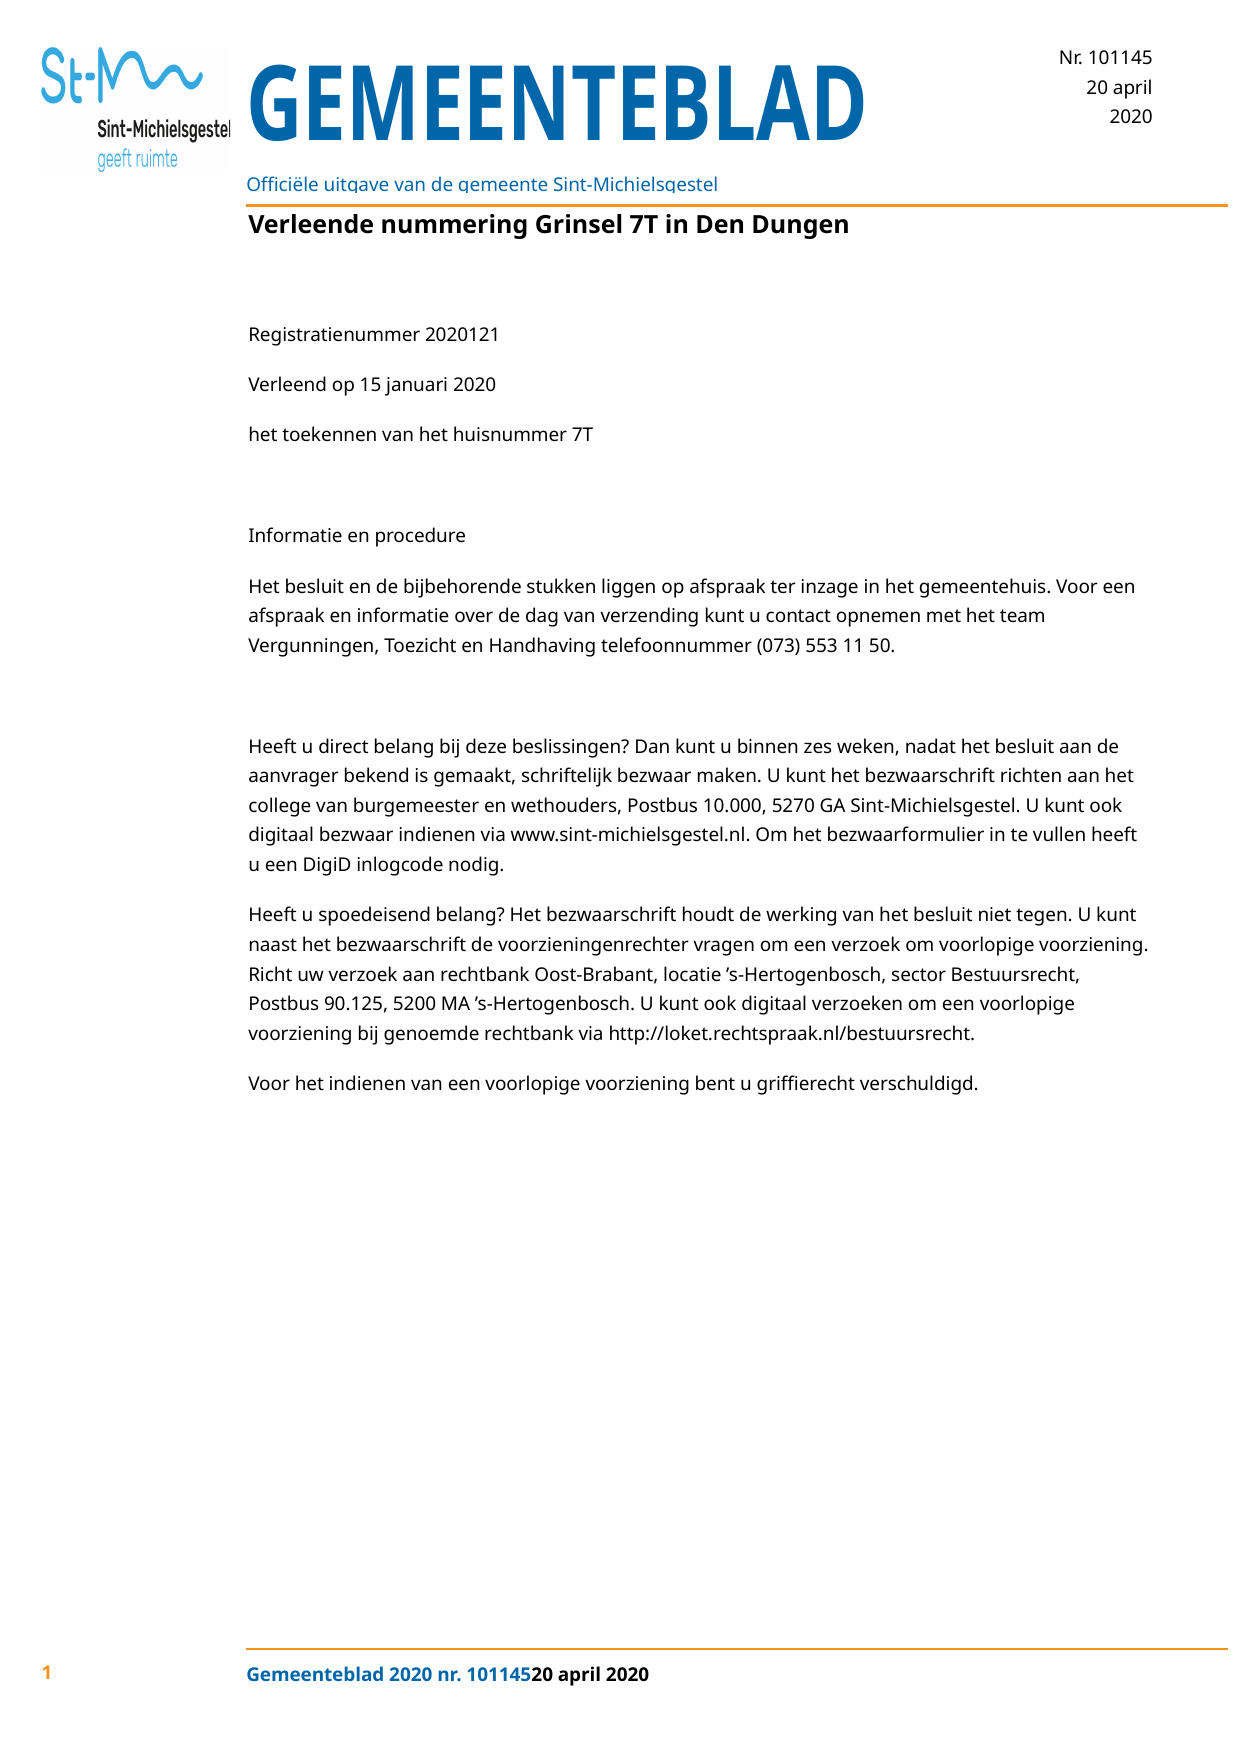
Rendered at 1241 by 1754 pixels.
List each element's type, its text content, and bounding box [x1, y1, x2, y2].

picture [41, 47, 231, 172]
text Voor het indienen van een voorlopige voorziening bent u griffierecht verschuldigd. [248, 1070, 1152, 1096]
text Verleend op 15 januari 2020 [248, 371, 1152, 397]
text Heeft u direct belang bij deze beslissingen? Dan kunt u binnen zes weken, nadat het besluit aan de aanvrager bekend is gemaakt, schriftelijk bezwaar maken. U kunt het bezwaarschrift richten aan het college van burgemeester en wethouders, Postbus 10.000, 5270 GA Sint-Michielsgestel. U kunt ook digitaal bezwaar indienen via www.sint-michielsgestel.nl. Om het bezwaarformulier in te vullen heeft u een DigiD inlogcode nodig. [248, 733, 1152, 877]
text Registratienummer 2020121 [248, 321, 1152, 346]
text Verleende nummering Grinsel 7T in Den Dungen [248, 207, 1152, 241]
text Informatie en procedure [248, 522, 1152, 548]
text Het besluit en de bijbehorende stukken liggen op afspraak ter inzage in het gemeentehuis. Voor een afspraak en informatie over de dag van verzending kunt u contact opnemen met het team Vergunningen, Toezicht en Handhaving telefoonnummer (073) 553 11 50. [248, 573, 1152, 658]
text Heeft u spoedeisend belang? Het bezwaarschrift houdt de werking van het besluit niet tegen. U kunt naast het bezwaarschrift de voorzieningenrechter vragen om een verzoek om voorlopige voorziening. Richt uw verzoek aan rechtbank Oost-Brabant, locatie ’s-Hertogenbosch, sector Bestuursrecht, Postbus 90.125, 5200 MA ’s-Hertogenbosch. U kunt ook digitaal verzoeken om een voorlopige voorziening bij genoemde rechtbank via http://loket.rechtspraak.nl/bestuursrecht. [248, 902, 1152, 1046]
text het toekennen van het huisnummer 7T [248, 422, 1152, 447]
